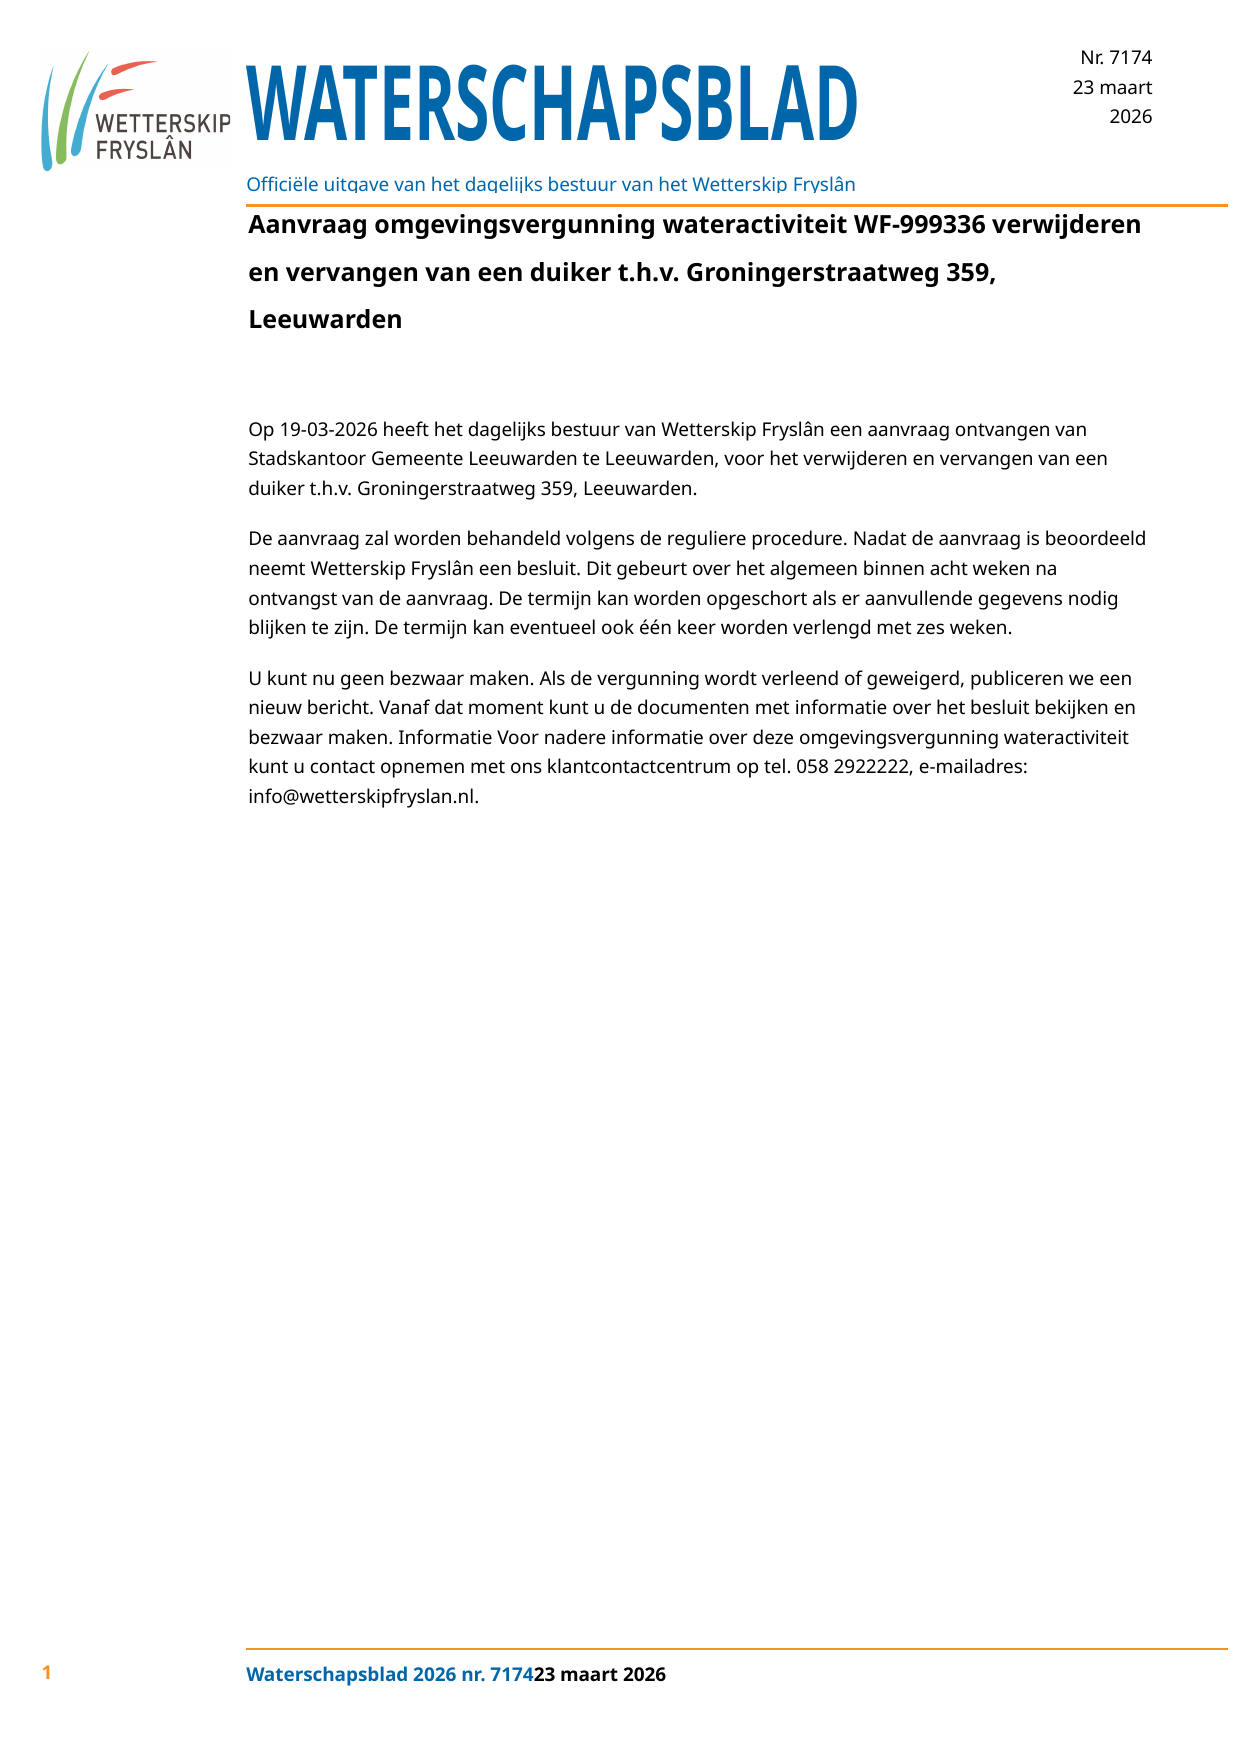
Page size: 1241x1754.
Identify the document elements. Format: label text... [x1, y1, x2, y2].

picture [41, 47, 231, 172]
text Aanvraag omgevingsvergunning wateractiviteit WF-999336 verwijderen en vervangen van een duiker t.h.v. Groningerstraatweg 359, Leeuwarden [248, 207, 1152, 336]
text De aanvraag zal worden behandeld volgens de reguliere procedure. Nadat de aanvraag is beoordeeld neemt Wetterskip Fryslân een besluit. Dit gebeurt over het algemeen binnen acht weken na ontvangst van de aanvraag. De termijn kan worden opgeschort als er aanvullende gegevens nodig blijken te zijn. De termijn kan eventueel ook één keer worden verlengd met zes weken. [248, 526, 1152, 640]
text U kunt nu geen bezwaar maken. Als de vergunning wordt verleend of geweigerd, publiceren we een nieuw bericht. Vanaf dat moment kunt u de documenten met informatie over het besluit bekijken en bezwaar maken. Informatie Voor nadere informatie over deze omgevingsvergunning wateractiviteit kunt u contact opnemen met ons klantcontactcentrum op tel. 058 2922222, e-mailadres: info@wetterskipfryslan.nl. [248, 665, 1152, 809]
text Op 19-03-2026 heeft het dagelijks bestuur van Wetterskip Fryslân een aanvraag ontvangen van Stadskantoor Gemeente Leeuwarden te Leeuwarden, voor het verwijderen en vervangen van een duiker t.h.v. Groningerstraatweg 359, Leeuwarden. [248, 416, 1152, 501]
